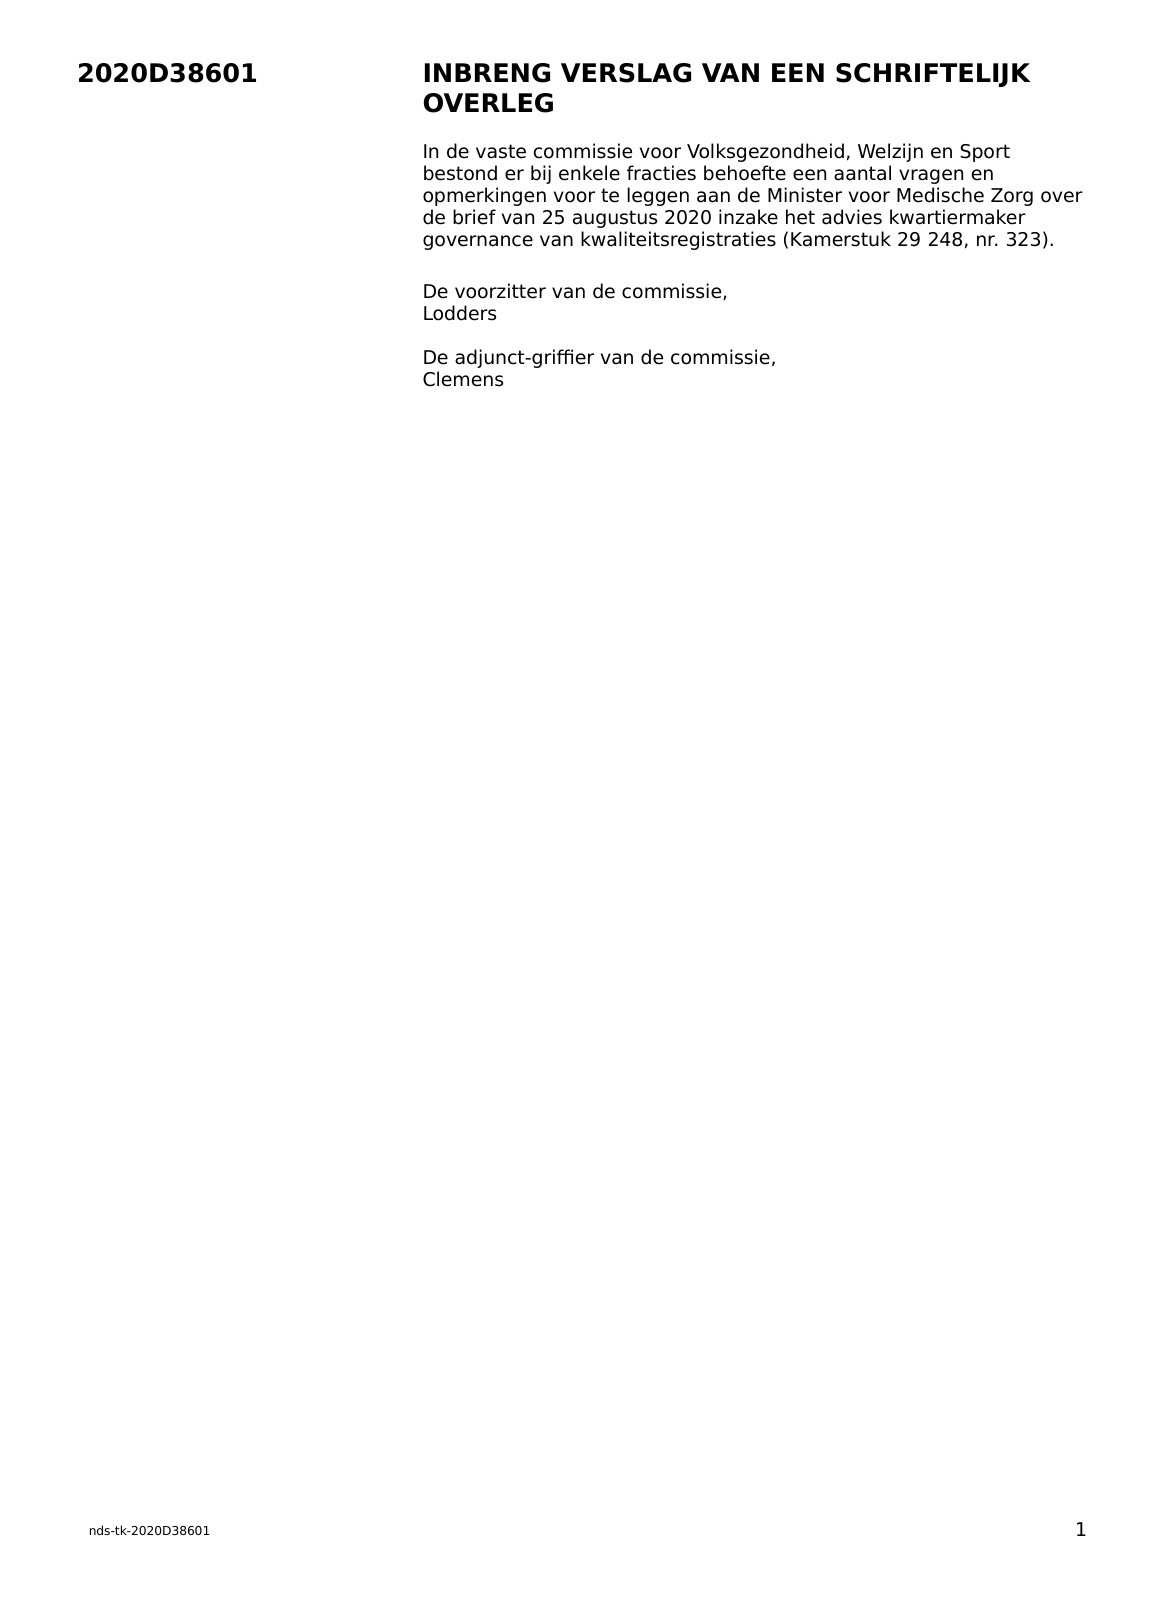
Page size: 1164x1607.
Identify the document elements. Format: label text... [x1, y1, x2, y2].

text In de vaste commissie voor Volksgezondheid, Welzijn en Sport bestond er bij enkele fracties behoefte een aantal vragen en opmerkingen voor te leggen aan de Minister voor Medische Zorg over de brief van 25 augustus 2020 inzake het advies kwartiermaker governance van kwaliteitsregistraties (Kamerstuk 29 248, nr. 323). [422, 141, 1087, 251]
text De voorzitter van de commissie, Lodders [422, 281, 1087, 324]
text nds-tk-2020D38601 [88, 1524, 323, 1538]
text De adjunct-griffier van de commissie, Clemens [422, 347, 1087, 391]
text 2020D38601 INBRENG VERSLAG VAN EEN SCHRIFTELIJK OVERLEG [77, 59, 1087, 118]
